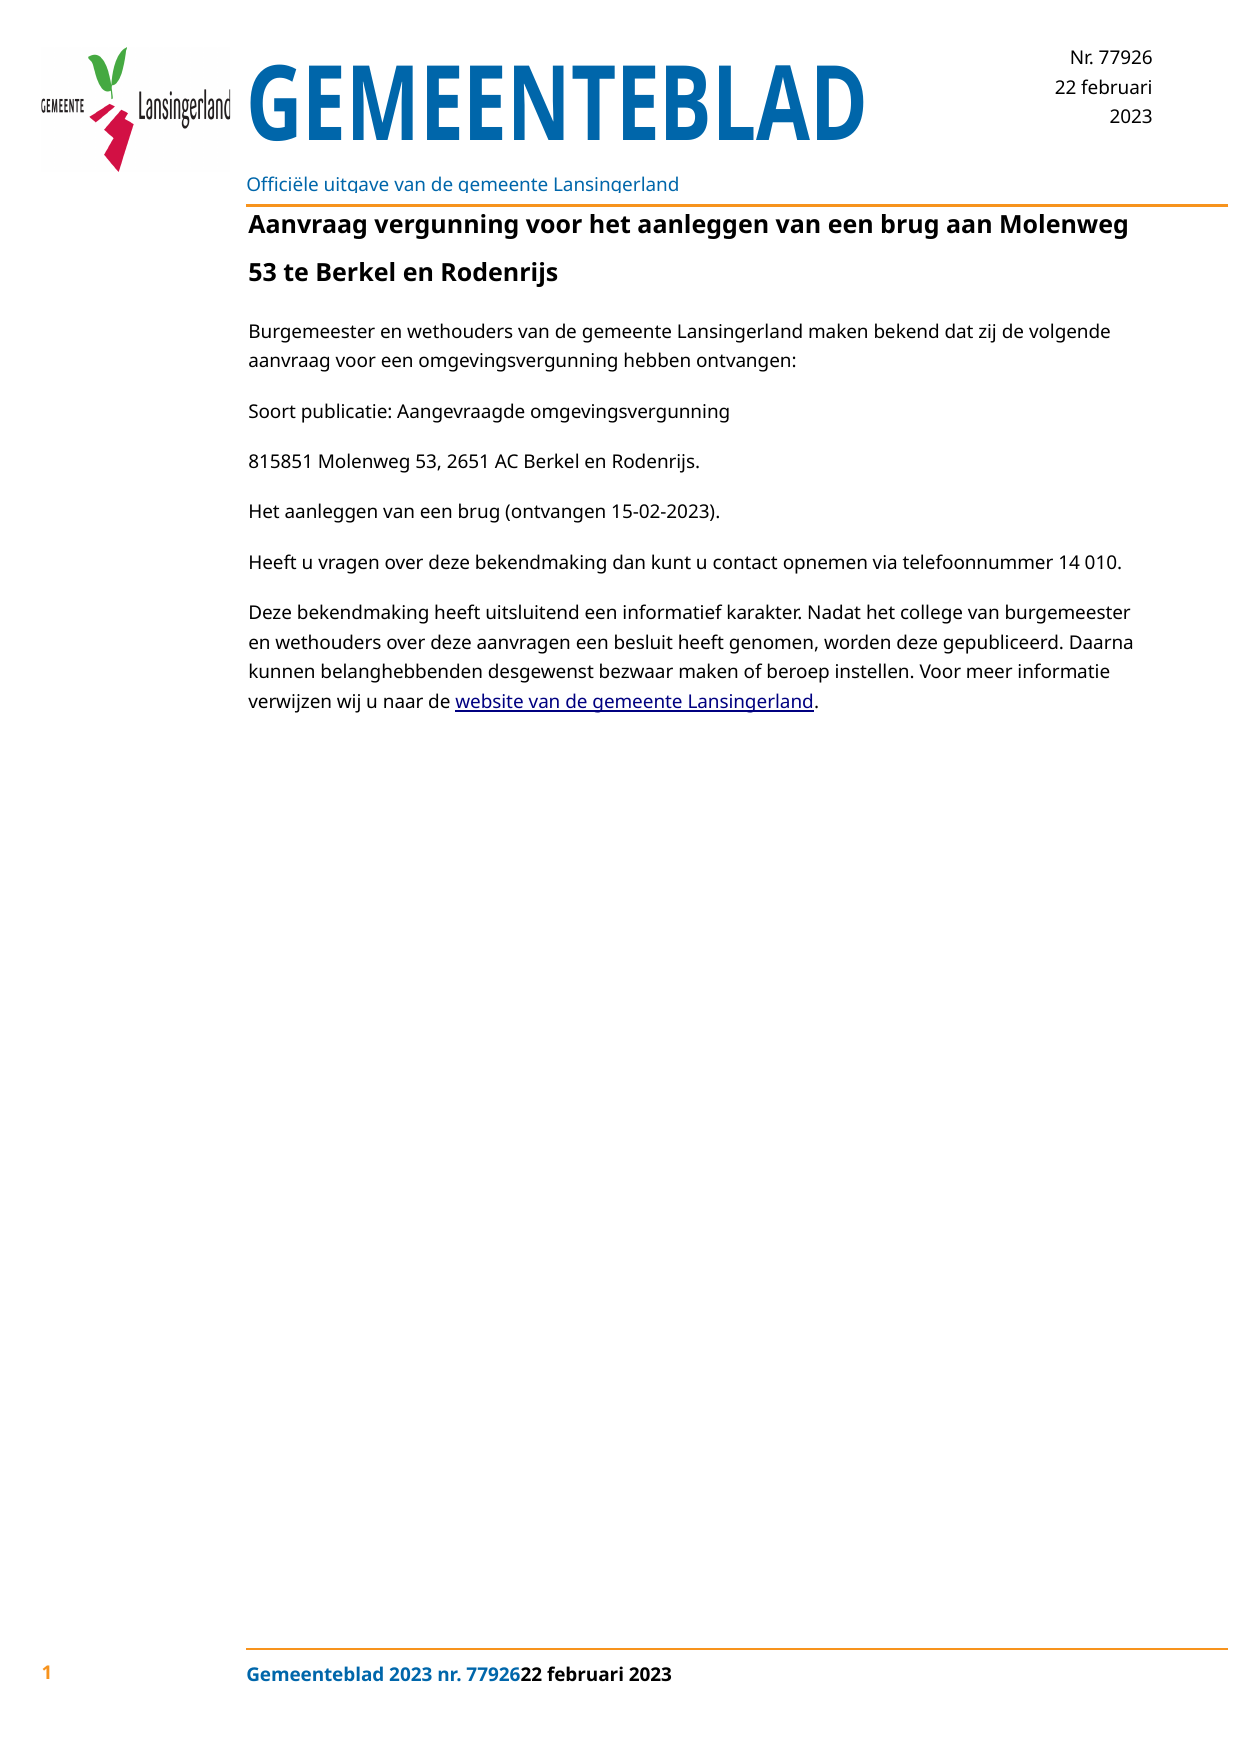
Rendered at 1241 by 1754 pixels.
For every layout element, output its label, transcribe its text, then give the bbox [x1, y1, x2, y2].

picture [41, 47, 231, 172]
text Deze bekendmaking heeft uitsluitend een informatief karakter. Nadat het college van burgemeester en wethouders over deze aanvragen een besluit heeft genomen, worden deze gepubliceerd. Daarna kunnen belanghebbenden desgewenst bezwaar maken of beroep instellen. Voor meer informatie verwijzen wij u naar de website van de gemeente Lansingerland. [248, 599, 1152, 714]
text Aanvraag vergunning voor het aanleggen van een brug aan Molenweg 53 te Berkel en Rodenrijs [248, 207, 1152, 288]
text Heeft u vragen over deze bekendmaking dan kunt u contact opnemen via telefoonnummer 14 010. [248, 549, 1152, 575]
text Het aanleggen van een brug (ontvangen 15-02-2023). [248, 499, 1152, 524]
text Soort publicatie: Aangevraagde omgevingsvergunning [248, 398, 1152, 424]
text Burgemeester en wethouders van de gemeente Lansingerland maken bekend dat zij de volgende aanvraag voor een omgevingsvergunning hebben ontvangen: [248, 318, 1152, 373]
text 815851 Molenweg 53, 2651 AC Berkel en Rodenrijs. [248, 448, 1152, 474]
